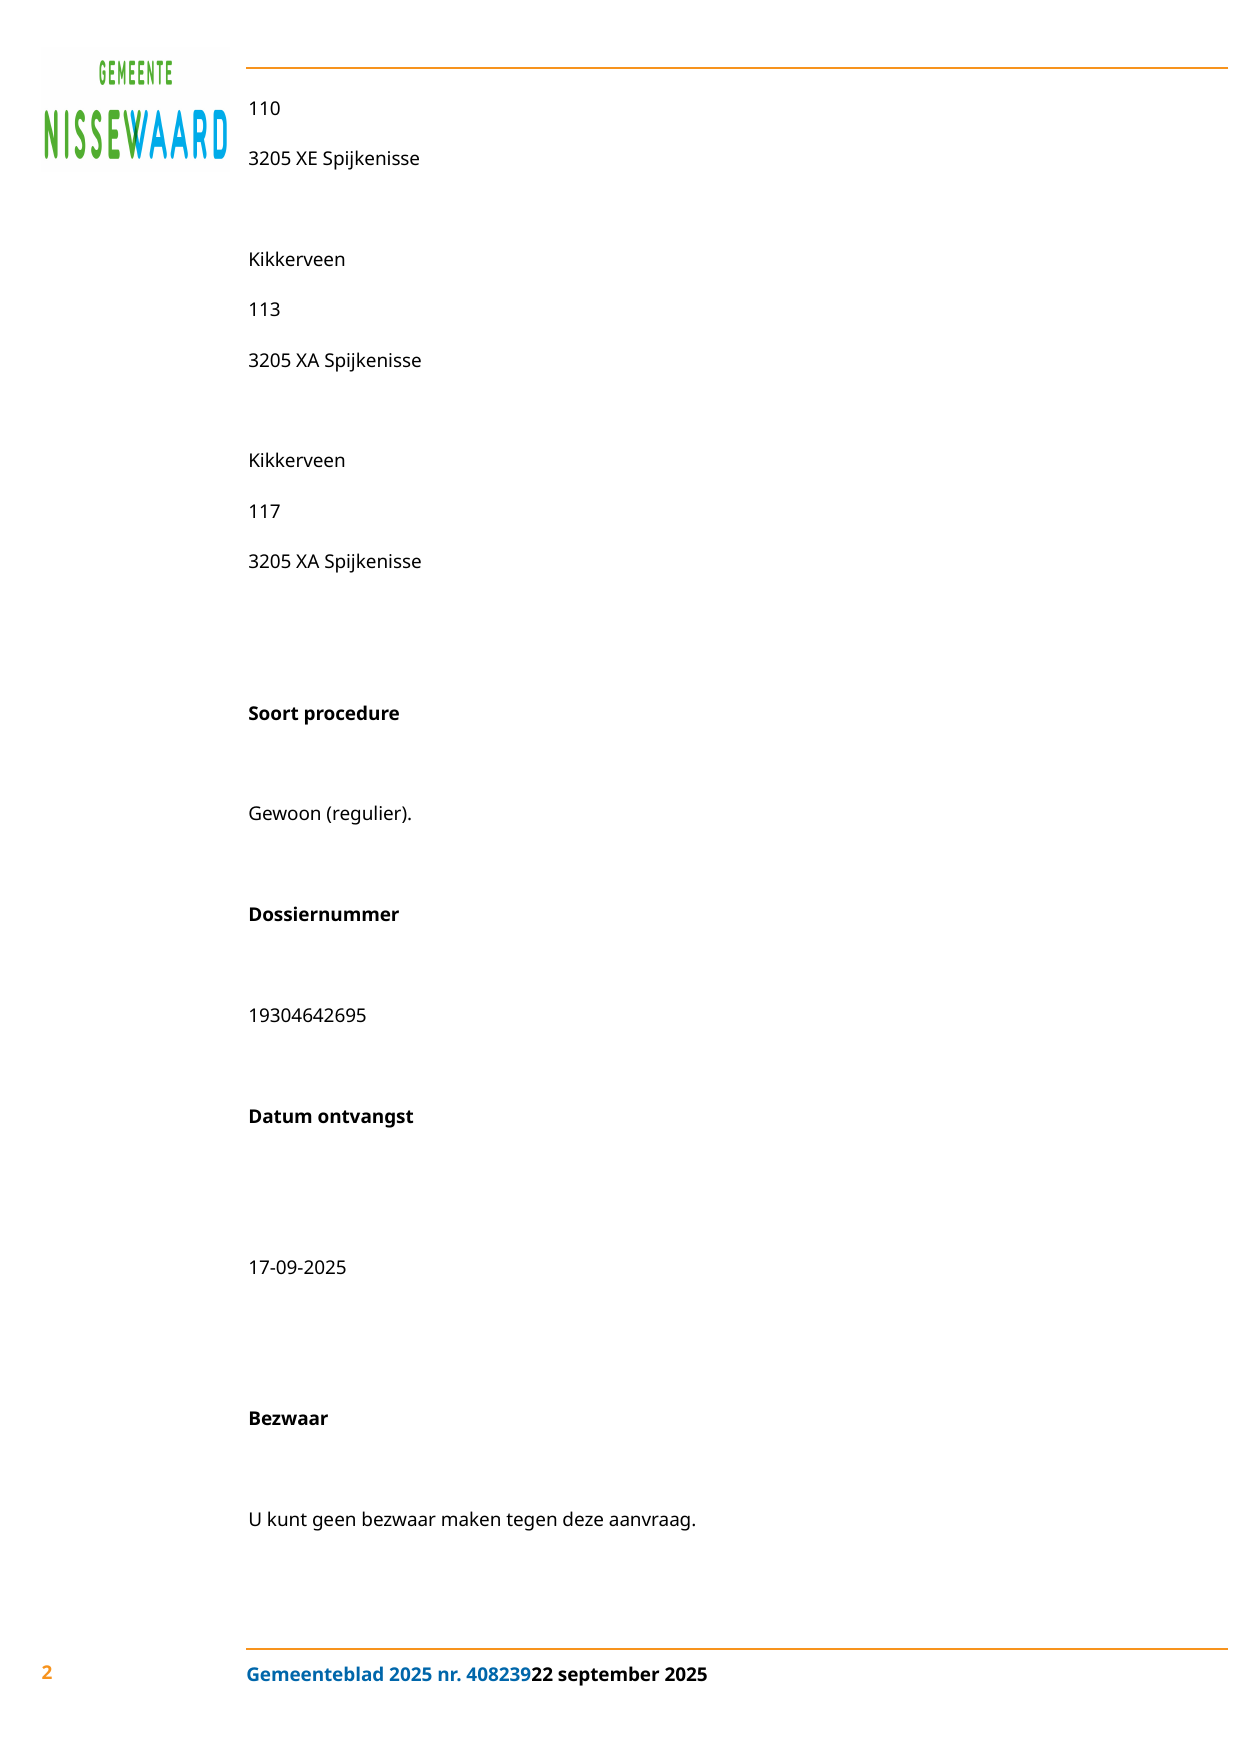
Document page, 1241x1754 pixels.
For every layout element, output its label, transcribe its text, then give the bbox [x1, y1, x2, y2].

text 17-09-2025 [248, 1254, 1152, 1280]
text 3205 XA Spijkenisse [248, 347, 1152, 373]
text 117 [248, 498, 1152, 524]
picture [41, 47, 231, 172]
text 19304642695 [248, 1002, 1152, 1028]
text 3205 XA Spijkenisse [248, 548, 1152, 574]
text Kikkerveen [248, 448, 1152, 473]
text Kikkerveen [248, 246, 1152, 272]
text U kunt geen bezwaar maken tegen deze aanvraag. [248, 1506, 1152, 1532]
text Soort procedure [248, 700, 1152, 726]
text Dossiernummer [248, 901, 1152, 927]
text Bezwaar [248, 1406, 1152, 1431]
text 113 [248, 296, 1152, 322]
text 110 [248, 95, 1152, 121]
text Gewoon (regulier). [248, 801, 1152, 826]
text 3205 XE Spijkenisse [248, 145, 1152, 171]
text Datum ontvangst [248, 1103, 1152, 1129]
